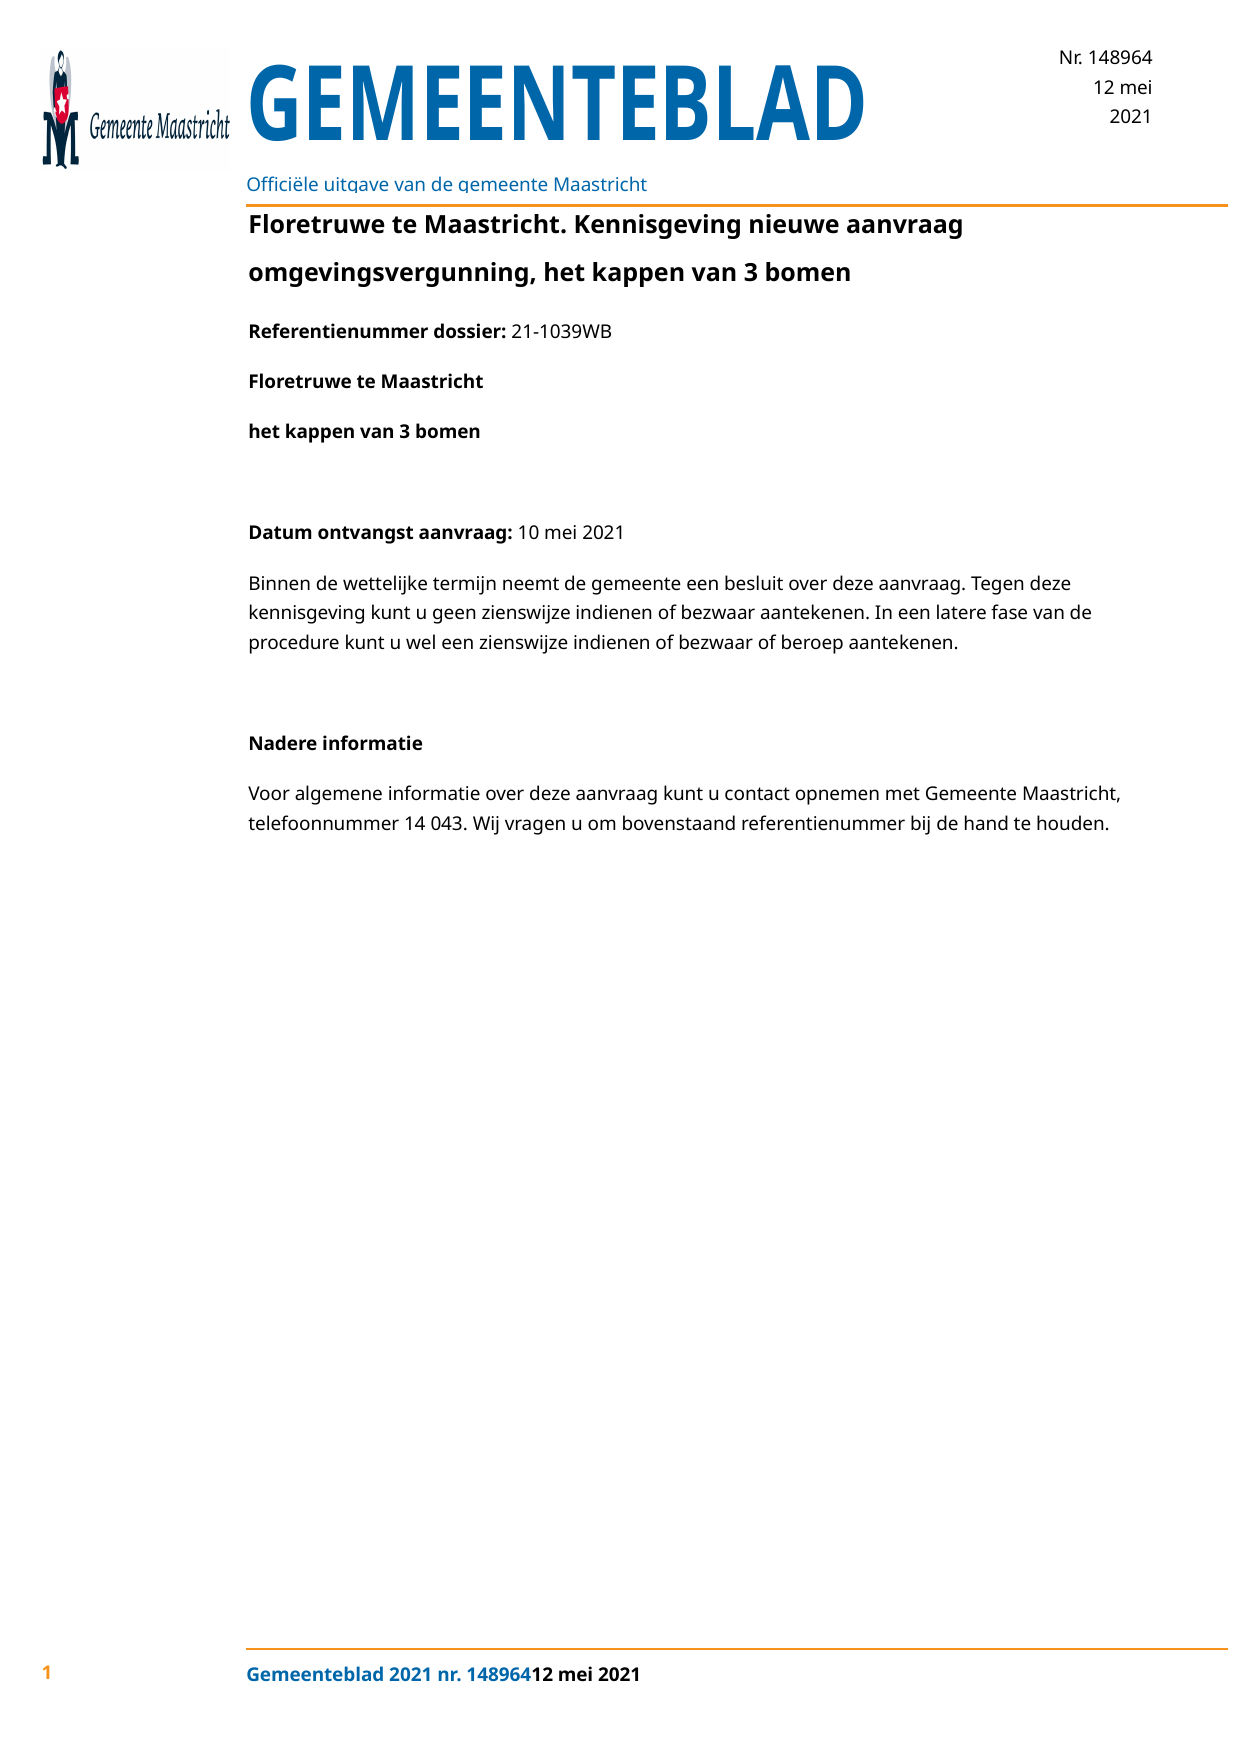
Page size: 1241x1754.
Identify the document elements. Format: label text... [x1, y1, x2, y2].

text Voor algemene informatie over deze aanvraag kunt u contact opnemen met Gemeente Maastricht, telefoonnummer 14 043. Wij vragen u om bovenstaand referentienummer bij de hand te houden. [248, 780, 1152, 836]
text Binnen de wettelijke termijn neemt de gemeente een besluit over deze aanvraag. Tegen deze kennisgeving kunt u geen zienswijze indienen of bezwaar aantekenen. In een latere fase van de procedure kunt u wel een zienswijze indienen of bezwaar of beroep aantekenen. [248, 570, 1152, 655]
text Floretruwe te Maastricht [248, 368, 1152, 394]
text Floretruwe te Maastricht. Kennisgeving nieuwe aanvraag omgevingsvergunning, het kappen van 3 bomen [248, 207, 1152, 288]
text het kappen van 3 bomen [248, 419, 1152, 444]
text Datum ontvangst aanvraag: 10 mei 2021 [248, 519, 1152, 545]
text Referentienummer dossier: 21-1039WB [248, 318, 1152, 344]
picture [41, 47, 231, 172]
text Nadere informatie [248, 730, 1152, 756]
